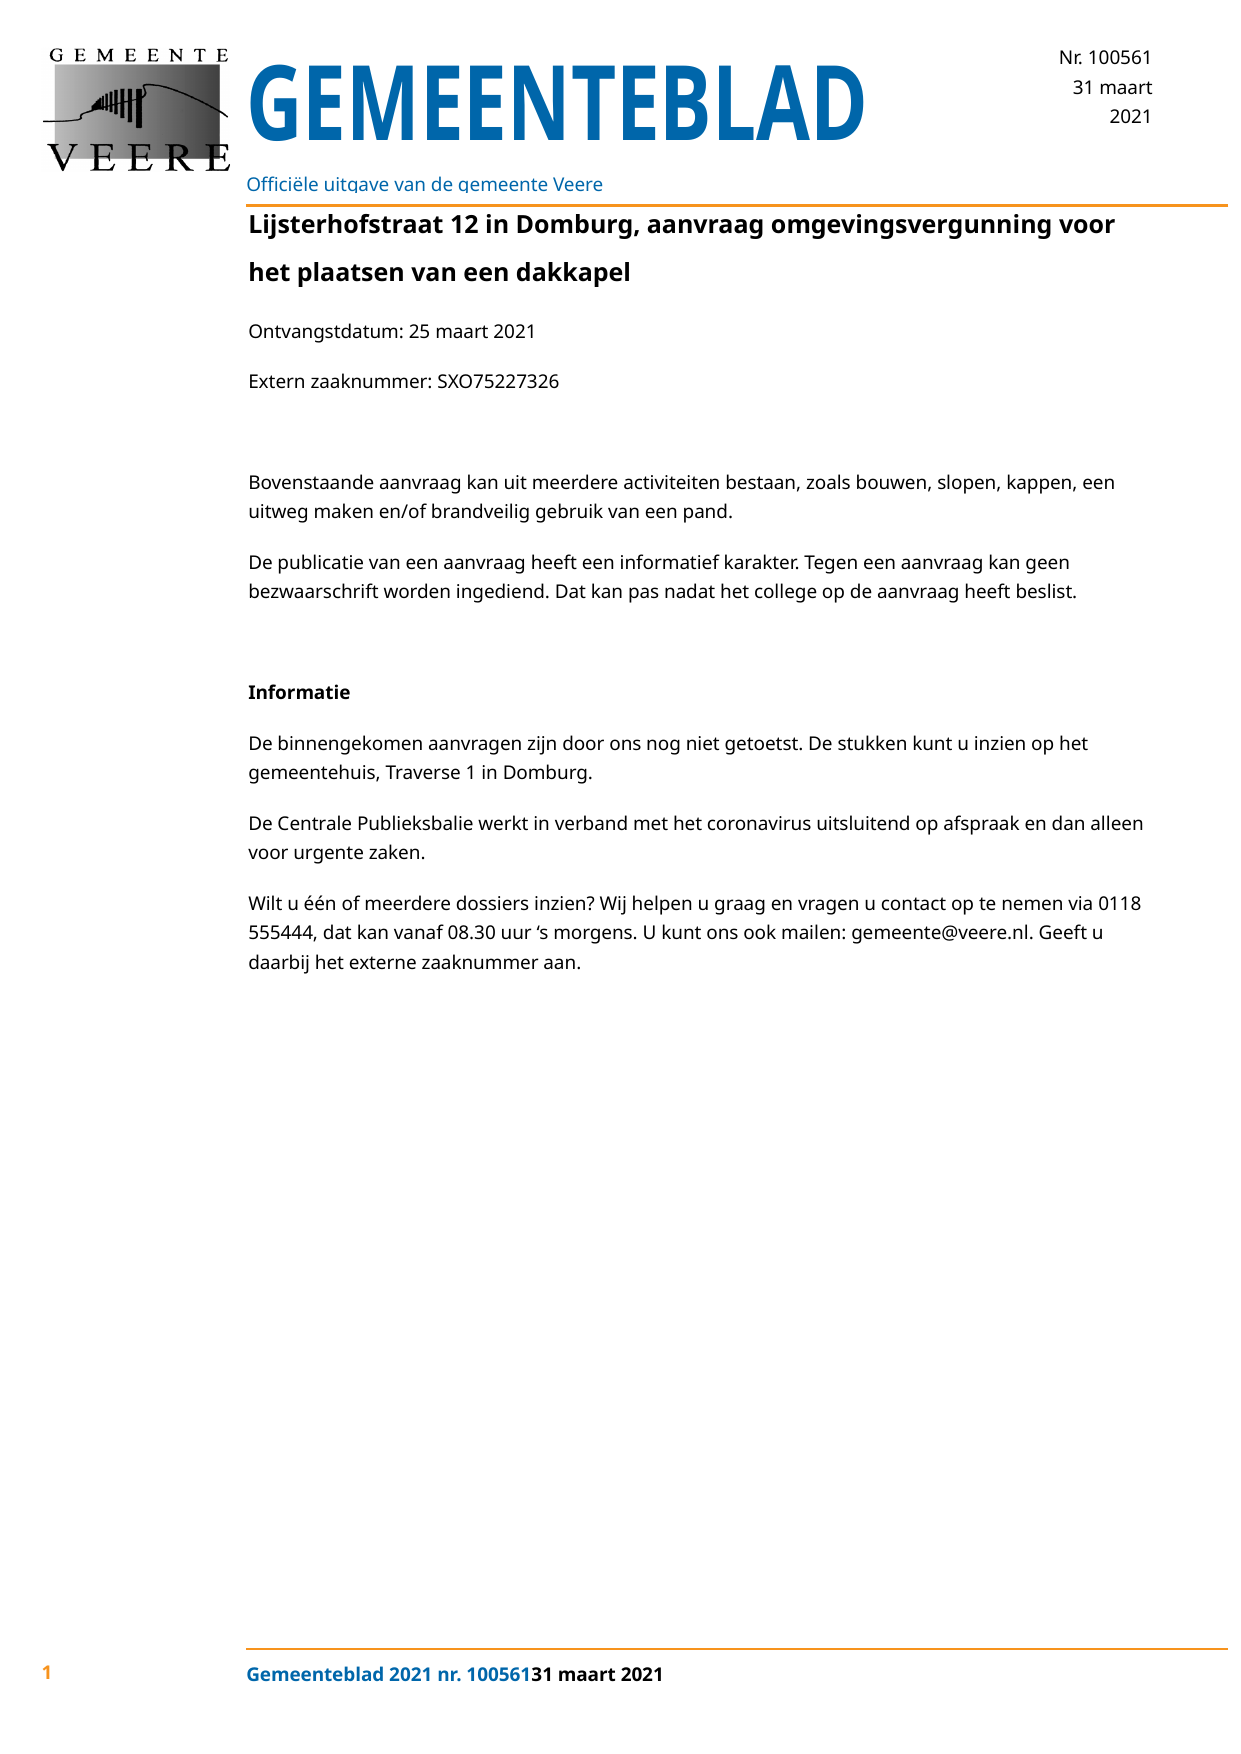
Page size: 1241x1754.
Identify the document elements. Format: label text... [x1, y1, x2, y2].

text Extern zaaknummer: SXO75227326 [248, 368, 1152, 394]
text Bovenstaande aanvraag kan uit meerdere activiteiten bestaan, zoals bouwen, slopen, kappen, een uitweg maken en/of brandveilig gebruik van een pand. [248, 469, 1152, 524]
text De publicatie van een aanvraag heeft een informatief karakter. Tegen een aanvraag kan geen bezwaarschrift worden ingediend. Dat kan pas nadat het college op de aanvraag heeft beslist. [248, 549, 1152, 604]
text Ontvangstdatum: 25 maart 2021 [248, 318, 1152, 344]
picture [41, 47, 231, 172]
text De binnengekomen aanvragen zijn door ons nog niet getoetst. De stukken kunt u inzien op het gemeentehuis, Traverse 1 in Domburg. [248, 730, 1152, 785]
text Wilt u één of meerdere dossiers inzien? Wij helpen u graag en vragen u contact op te nemen via 0118 555444, dat kan vanaf 08.30 uur ‘s morgens. U kunt ons ook mailen: gemeente@veere.nl. Geeft u daarbij het externe zaaknummer aan. [248, 890, 1152, 975]
text De Centrale Publieksbalie werkt in verband met het coronavirus uitsluitend op afspraak en dan alleen voor urgente zaken. [248, 810, 1152, 865]
text Lijsterhofstraat 12 in Domburg, aanvraag omgevingsvergunning voor het plaatsen van een dakkapel [248, 207, 1152, 288]
text Informatie [248, 679, 1152, 705]
